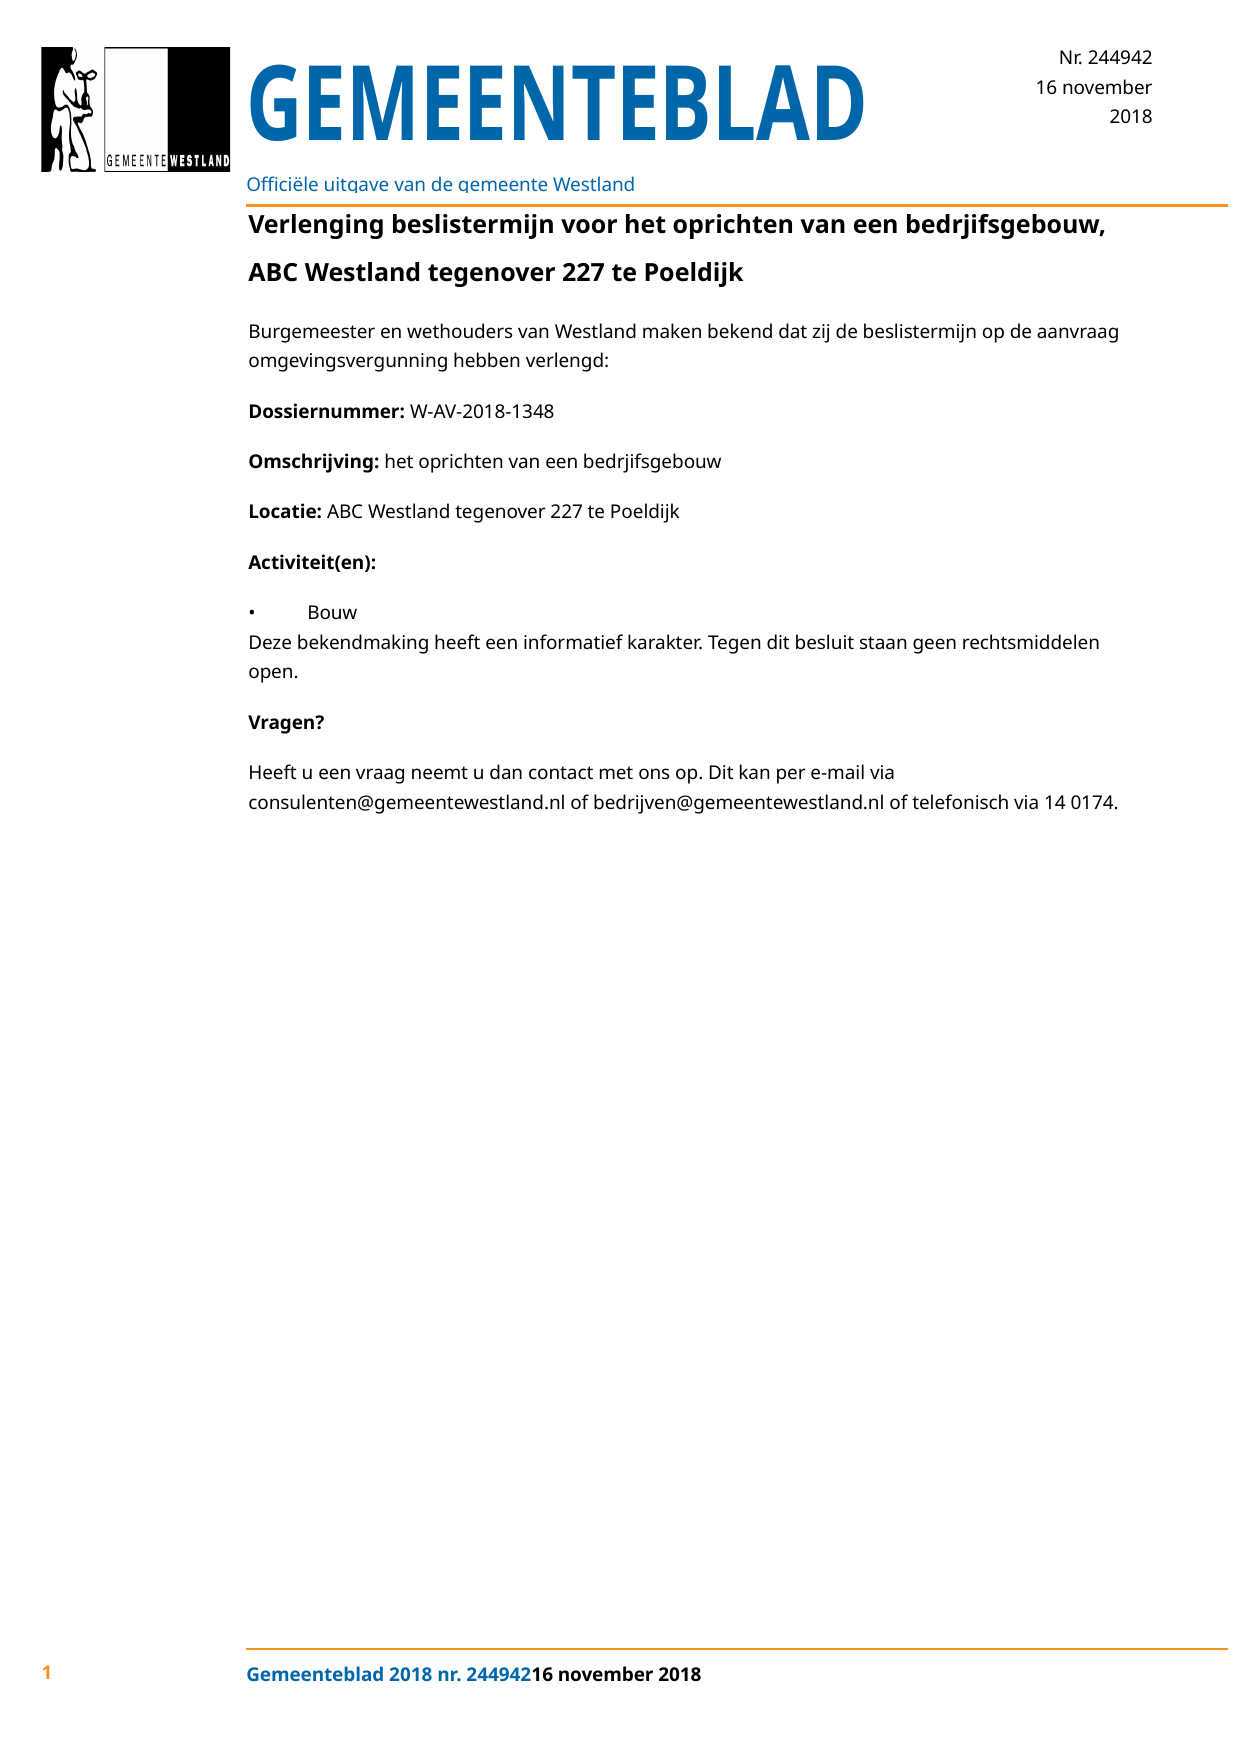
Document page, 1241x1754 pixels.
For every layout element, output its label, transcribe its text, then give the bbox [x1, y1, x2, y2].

text Heeft u een vraag neemt u dan contact met ons op. Dit kan per e-mail via consulenten@gemeentewestland.nl of bedrijven@gemeentewestland.nl of telefonisch via 14 0174. [248, 759, 1152, 815]
text Dossiernummer: W-AV-2018-1348 [248, 398, 1152, 424]
text Verlenging beslistermijn voor het oprichten van een bedrjifsgebouw, ABC Westland tegenover 227 te Poeldijk [248, 207, 1152, 288]
text Deze bekendmaking heeft een informatief karakter. Tegen dit besluit staan geen rechtsmiddelen open. [248, 629, 1152, 684]
text Activiteit(en): [248, 549, 1152, 575]
text Locatie: ABC Westland tegenover 227 te Poeldijk [248, 499, 1152, 524]
list Bouw [248, 599, 1152, 625]
text Vragen? [248, 709, 1152, 735]
text Omschrijving: het oprichten van een bedrjifsgebouw [248, 448, 1152, 474]
text Burgemeester en wethouders van Westland maken bekend dat zij de beslistermijn op de aanvraag omgevingsvergunning hebben verlengd: [248, 318, 1152, 373]
picture [41, 47, 231, 172]
